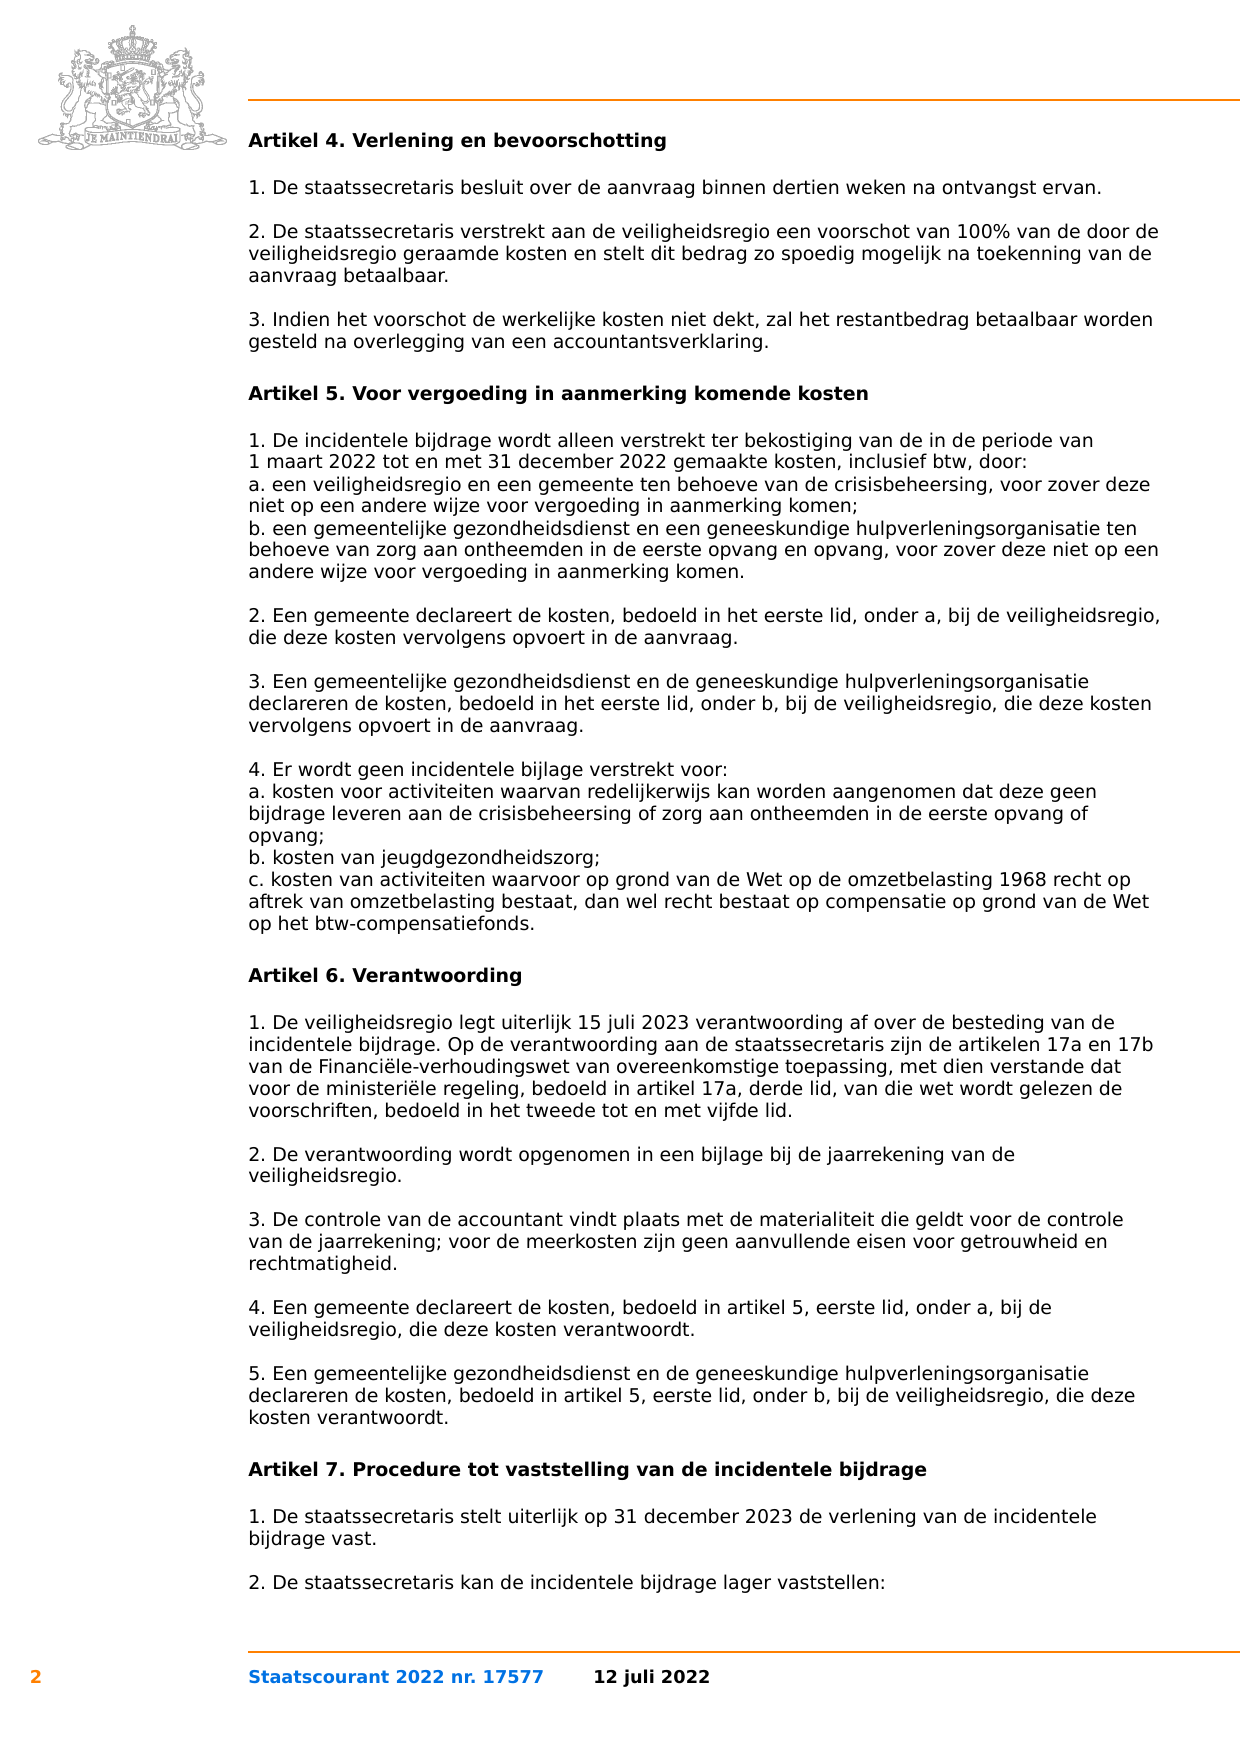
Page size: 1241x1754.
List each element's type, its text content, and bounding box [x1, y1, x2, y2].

subtitle Artikel 7. Procedure tot vaststelling van de incidentele bijdrage [248, 1459, 1163, 1481]
text 4. Er wordt geen incidentele bijlage verstrekt voor: [248, 759, 1163, 781]
text 2. De verantwoording wordt opgenomen in een bijlage bij de jaarrekening van de veiligheidsregio. [248, 1143, 1163, 1187]
text b. een gemeentelijke gezondheidsdienst en een geneeskundige hulpverleningsorganisatie ten behoeve van zorg aan ontheemden in de eerste opvang en opvang, voor zover deze niet op een andere wijze voor vergoeding in aanmerking komen. [248, 517, 1163, 583]
text 4. Een gemeente declareert de kosten, bedoeld in artikel 5, eerste lid, onder a, bij de veiligheidsregio, die deze kosten verantwoordt. [248, 1297, 1163, 1341]
text c. kosten van activiteiten waarvoor op grond van de Wet op de omzetbelasting 1968 recht op aftrek van omzetbelasting bestaat, dan wel recht bestaat op compensatie op grond van de Wet op het btw-compensatiefonds. [248, 869, 1163, 935]
text b. kosten van jeugdgezondheidszorg; [248, 847, 1163, 869]
subtitle Artikel 4. Verlening en bevoorschotting [248, 130, 1163, 152]
text 3. Indien het voorschot de werkelijke kosten niet dekt, zal het restantbedrag betaalbaar worden gesteld na overlegging van een accountantsverklaring. [248, 308, 1163, 352]
text a. kosten voor activiteiten waarvan redelijkerwijs kan worden aangenomen dat deze geen bijdrage leveren aan de crisisbeheersing of zorg aan ontheemden in de eerste opvang of opvang; [248, 781, 1163, 847]
text 3. De controle van de accountant vindt plaats met de materialiteit die geldt voor de controle van de jaarrekening; voor de meerkosten zijn geen aanvullende eisen voor getrouwheid en rechtmatigheid. [248, 1209, 1163, 1275]
text 2. De staatssecretaris verstrekt aan de veiligheidsregio een voorschot van 100% van de door de veiligheidsregio geraamde kosten en stelt dit bedrag zo spoedig mogelijk na toekenning van de aanvraag betaalbaar. [248, 221, 1163, 287]
subtitle Artikel 6. Verantwoording [248, 965, 1163, 987]
text 2. Een gemeente declareert de kosten, bedoeld in het eerste lid, onder a, bij de veiligheidsregio, die deze kosten vervolgens opvoert in de aanvraag. [248, 605, 1163, 649]
text 2. De staatssecretaris kan de incidentele bijdrage lager vaststellen: [248, 1572, 1163, 1594]
text 3. Een gemeentelijke gezondheidsdienst en de geneeskundige hulpverleningsorganisatie declareren de kosten, bedoeld in het eerste lid, onder b, bij de veiligheidsregio, die deze kosten vervolgens opvoert in de aanvraag. [248, 671, 1163, 737]
text 1. De staatssecretaris stelt uiterlijk op 31 december 2023 de verlening van de incidentele bijdrage vast. [248, 1506, 1163, 1550]
text 1. De staatssecretaris besluit over de aanvraag binnen dertien weken na ontvangst ervan. [248, 177, 1163, 199]
picture [38, 25, 227, 150]
subtitle Artikel 5. Voor vergoeding in aanmerking komende kosten [248, 382, 1163, 404]
text a. een veiligheidsregio en een gemeente ten behoeve van de crisisbeheersing, voor zover deze niet op een andere wijze voor vergoeding in aanmerking komen; [248, 473, 1163, 517]
text 5. Een gemeentelijke gezondheidsdienst en de geneeskundige hulpverleningsorganisatie declareren de kosten, bedoeld in artikel 5, eerste lid, onder b, bij de veiligheidsregio, die deze kosten verantwoordt. [248, 1363, 1163, 1429]
text 1. De veiligheidsregio legt uiterlijk 15 juli 2023 verantwoording af over de besteding van de incidentele bijdrage. Op de verantwoording aan de staatssecretaris zijn de artikelen 17a en 17b van de Financiële-verhoudingswet van overeenkomstige toepassing, met dien verstande dat voor de ministeriële regeling, bedoeld in artikel 17a, derde lid, van die wet wordt gelezen de voorschriften, bedoeld in het tweede tot en met vijfde lid. [248, 1012, 1163, 1122]
text 1. De incidentele bijdrage wordt alleen verstrekt ter bekostiging van de in de periode van 1 maart 2022 tot en met 31 december 2022 gemaakte kosten, inclusief btw, door: [248, 429, 1163, 473]
